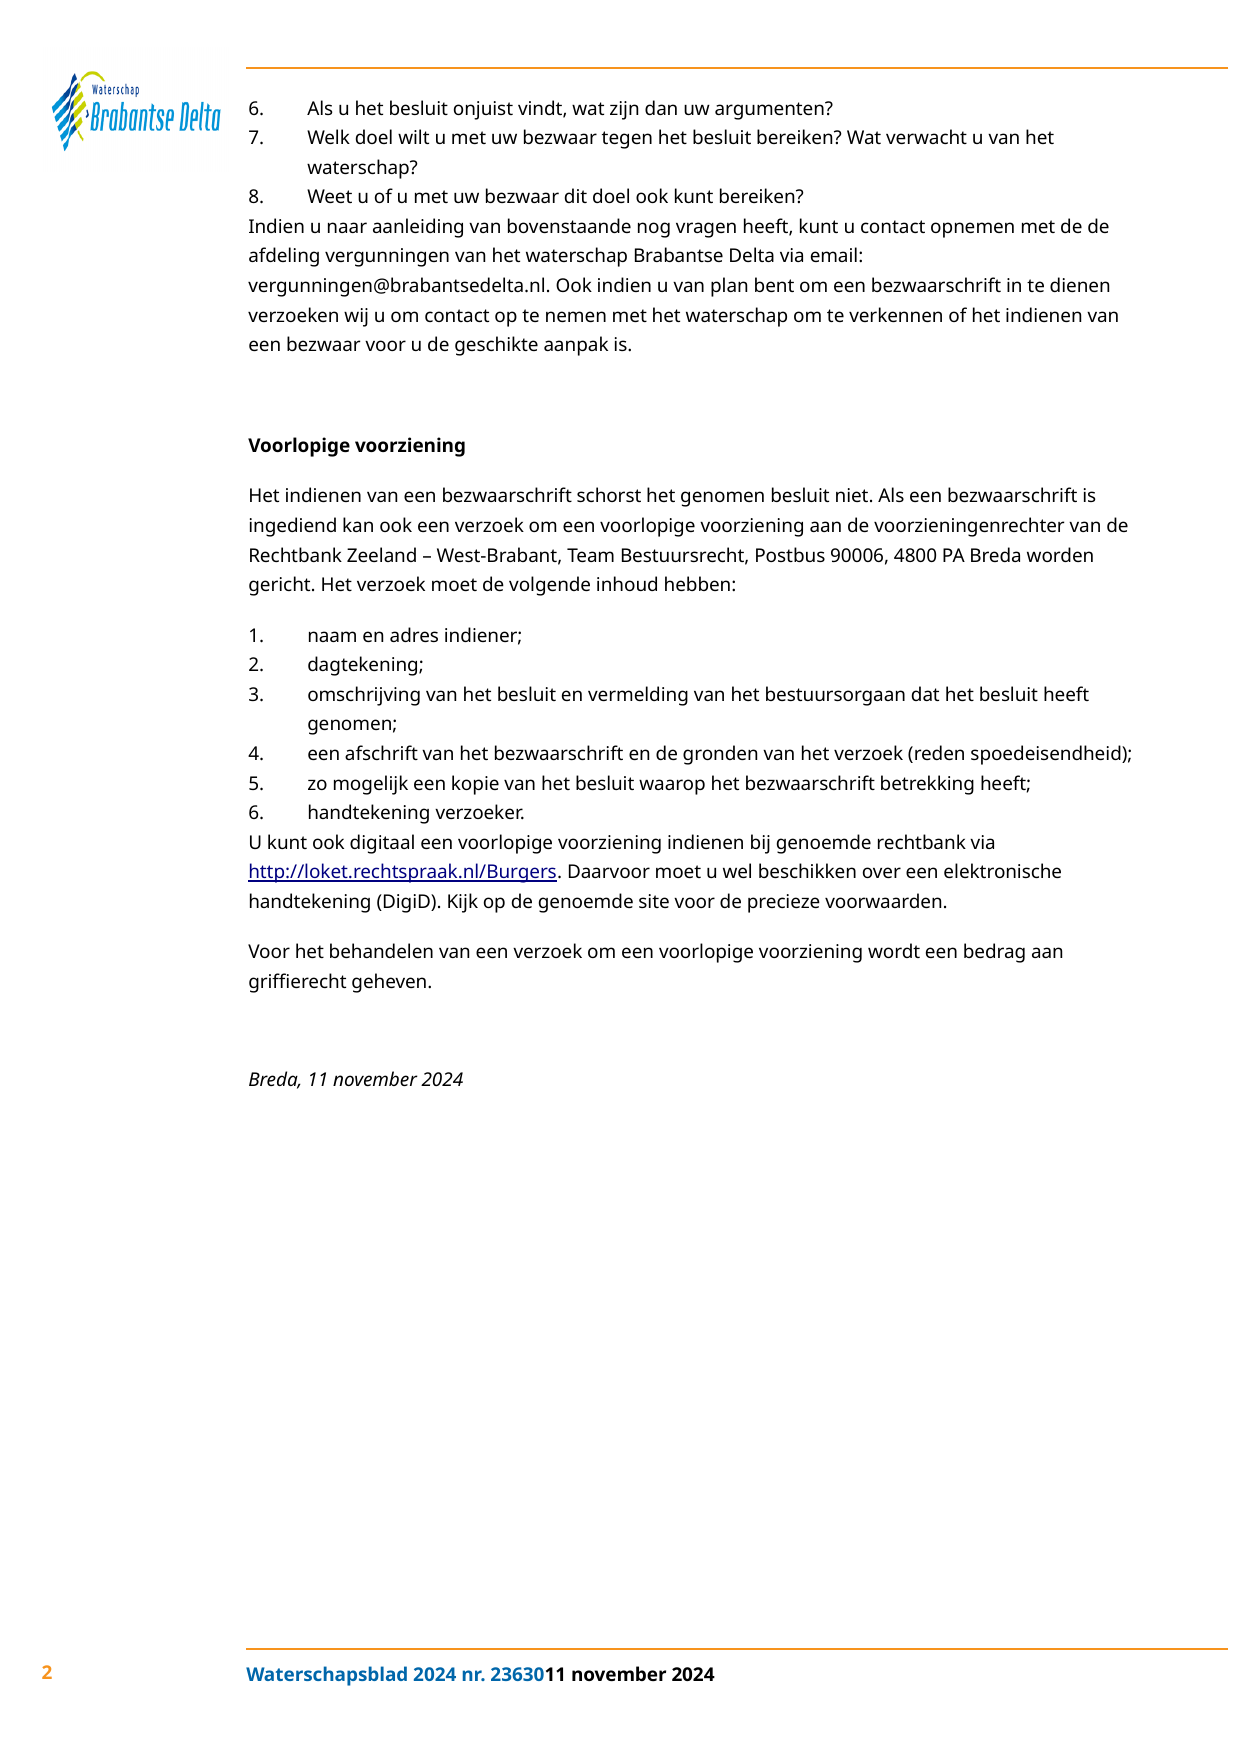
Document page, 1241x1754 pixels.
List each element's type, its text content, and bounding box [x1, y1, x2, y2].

list dagtekening; [248, 651, 1152, 677]
list een afschrift van het bezwaarschrift en de gronden van het verzoek (reden spoedeisendheid); [248, 740, 1152, 766]
text Voorlopige voorziening [248, 432, 1152, 458]
list Welk doel wilt u met uw bezwaar tegen het besluit bereiken? Wat verwacht u van het waterschap? [248, 124, 1152, 180]
list Als u het besluit onjuist vindt, wat zijn dan uw argumenten? [248, 95, 1152, 121]
text U kunt ook digitaal een voorlopige voorziening indienen bij genoemde rechtbank via http://loket.rechtspraak.nl/Burgers. Daarvoor moet u wel beschikken over een elektronische handtekening (DigiD). Kijk op de genoemde site voor de precieze voorwaarden. [248, 829, 1152, 914]
list handtekening verzoeker. [248, 799, 1152, 825]
text Het indienen van een bezwaarschrift schorst het genomen besluit niet. Als een bezwaarschrift is ingediend kan ook een verzoek om een voorlopige voorziening aan de voorzieningenrechter van de Rechtbank Zeeland – West-Brabant, Team Bestuursrecht, Postbus 90006, 4800 PA Breda worden gericht. Het verzoek moet de volgende inhoud hebben: [248, 483, 1152, 597]
list zo mogelijk een kopie van het besluit waarop het bezwaarschrift betrekking heeft; [248, 770, 1152, 796]
picture [41, 47, 231, 172]
text Voor het behandelen van een verzoek om een voorlopige voorziening wordt een bedrag aan griffierecht geheven. [248, 938, 1152, 994]
text Indien u naar aanleiding van bovenstaande nog vragen heeft, kunt u contact opnemen met de de afdeling vergunningen van het waterschap Brabantse Delta via email: vergunningen@brabantsedelta.nl. Ook indien u van plan bent om een bezwaarschrift in te dienen verzoeken wij u om contact op te nemen met het waterschap om te verkennen of het indienen van een bezwaar voor u de geschikte aanpak is. [248, 213, 1152, 357]
text Breda, 11 november 2024 [248, 1066, 1152, 1092]
list Weet u of u met uw bezwaar dit doel ook kunt bereiken? [248, 183, 1152, 209]
list naam en adres indiener; [248, 622, 1152, 648]
list omschrijving van het besluit en vermelding van het bestuursorgaan dat het besluit heeft genomen; [248, 681, 1152, 736]
